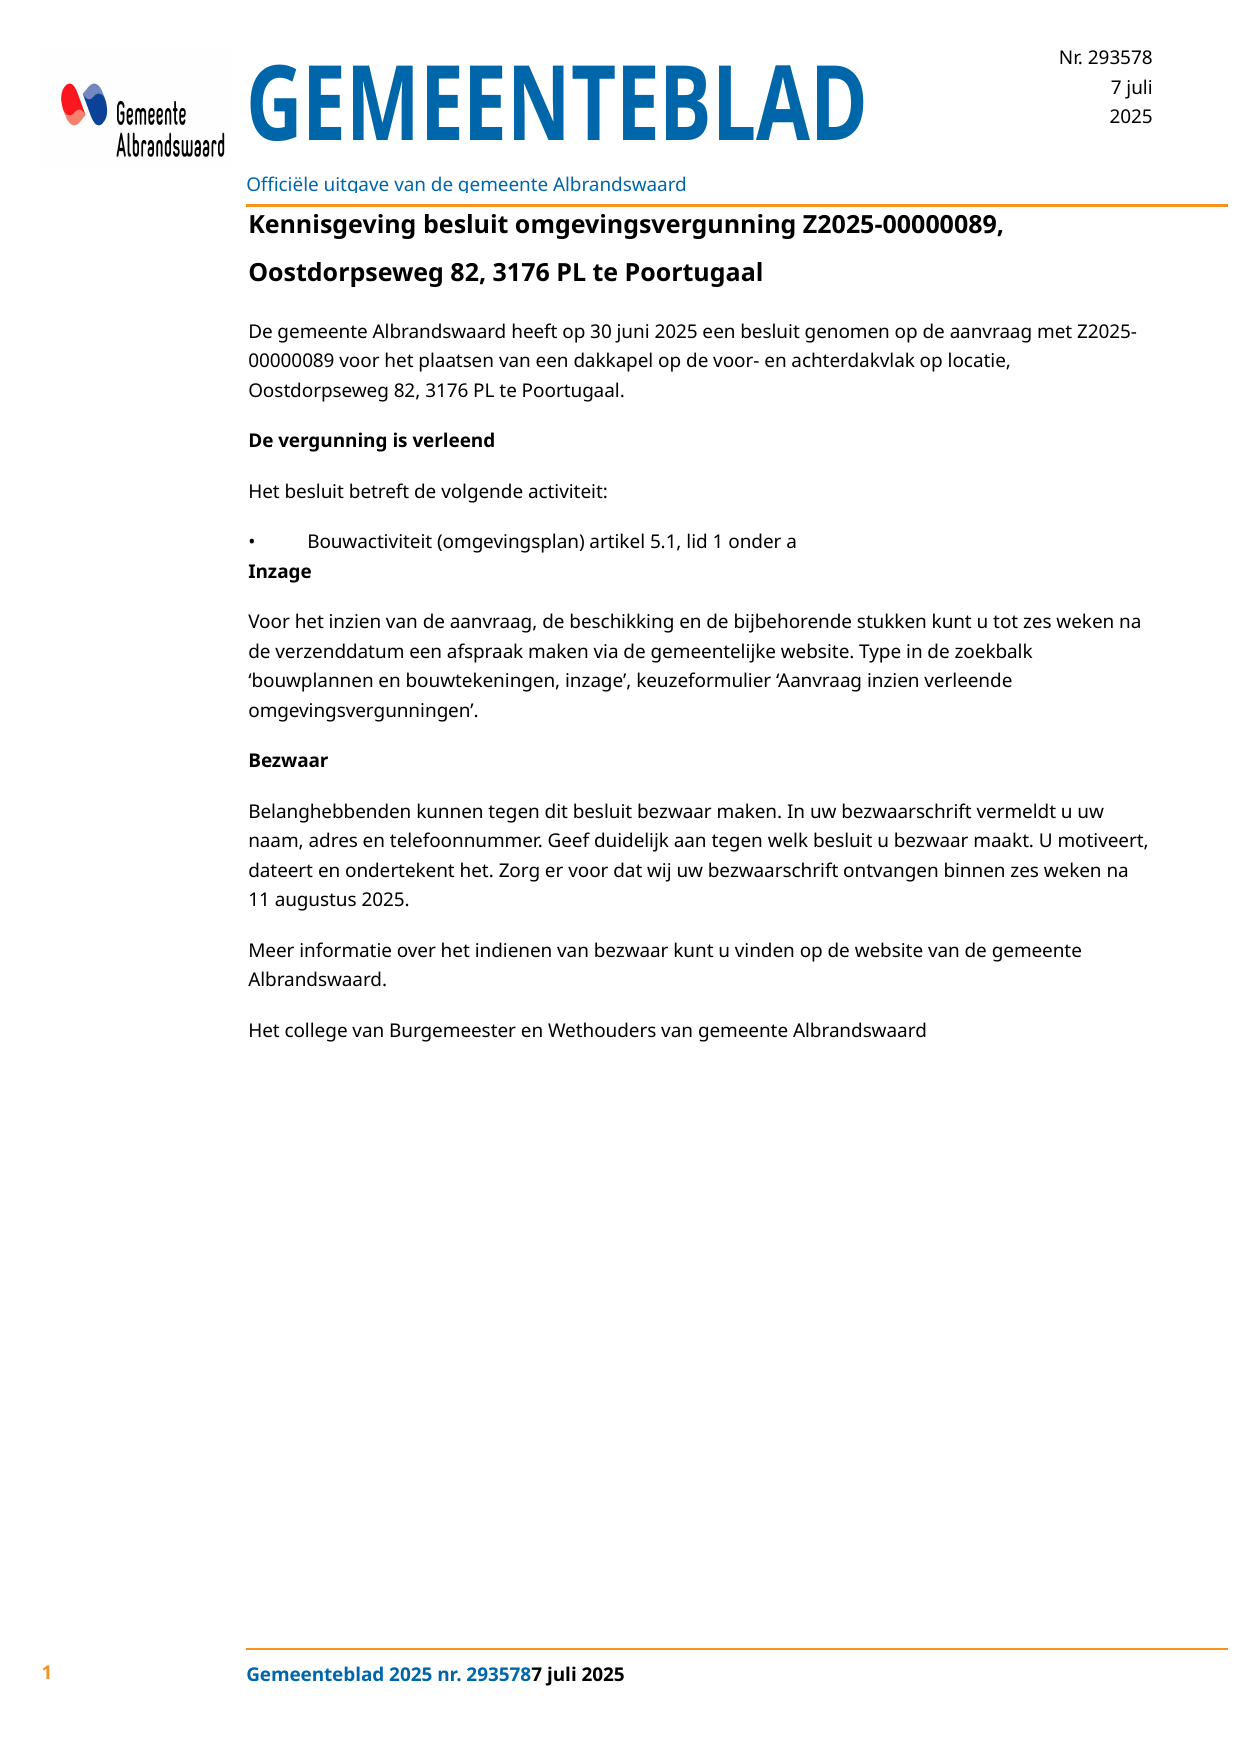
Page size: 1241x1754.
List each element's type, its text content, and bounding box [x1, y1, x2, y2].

text Inzage [248, 558, 1152, 584]
text Meer informatie over het indienen van bezwaar kunt u vinden op de website van de gemeente Albrandswaard. [248, 937, 1152, 992]
text De gemeente Albrandswaard heeft op 30 juni 2025 een besluit genomen op de aanvraag met Z2025-00000089 voor het plaatsen van een dakkapel op de voor- en achterdakvlak op locatie, Oostdorpseweg 82, 3176 PL te Poortugaal. [248, 318, 1152, 403]
text Het besluit betreft de volgende activiteit: [248, 478, 1152, 504]
text De vergunning is verleend [248, 427, 1152, 453]
list Bouwactiviteit (omgevingsplan) artikel 5.1, lid 1 onder a [248, 528, 1152, 554]
text Voor het inzien van de aanvraag, de beschikking en de bijbehorende stukken kunt u tot zes weken na de verzenddatum een afspraak maken via de gemeentelijke website. Type in de zoekbalk ‘bouwplannen en bouwtekeningen, inzage’, keuzeformulier ‘Aanvraag inzien verleende omgevingsvergunningen’. [248, 608, 1152, 723]
text Kennisgeving besluit omgevingsvergunning Z2025-00000089, Oostdorpseweg 82, 3176 PL te Poortugaal [248, 207, 1152, 288]
picture [41, 47, 231, 172]
text Het college van Burgemeester en Wethouders van gemeente Albrandswaard [248, 1017, 1152, 1043]
text Belanghebbenden kunnen tegen dit besluit bezwaar maken. In uw bezwaarschrift vermeldt u uw naam, adres en telefoonnummer. Geef duidelijk aan tegen welk besluit u bezwaar maakt. U motiveert, dateert en ondertekent het. Zorg er voor dat wij uw bezwaarschrift ontvangen binnen zes weken na 11 augustus 2025. [248, 798, 1152, 912]
text Bezwaar [248, 747, 1152, 773]
